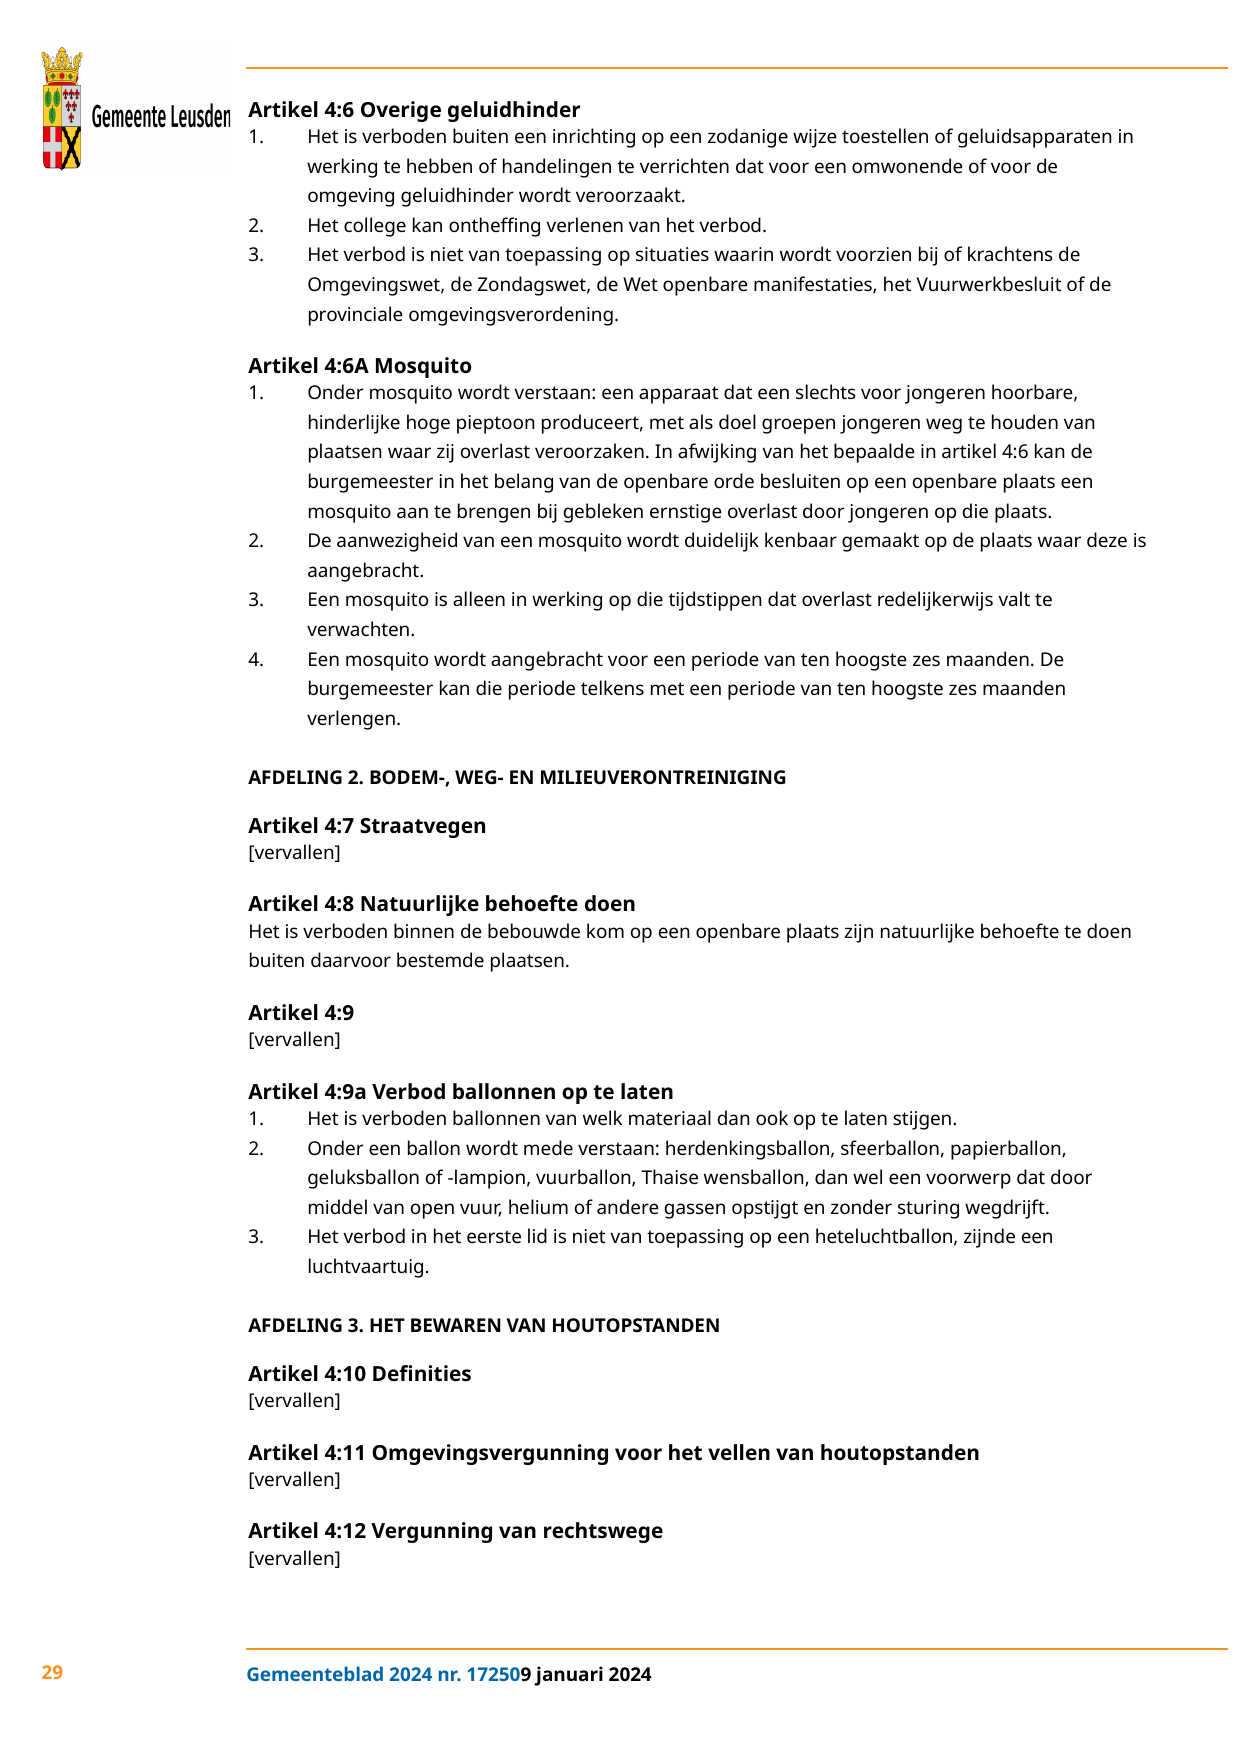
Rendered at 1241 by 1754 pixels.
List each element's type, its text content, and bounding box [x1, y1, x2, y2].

list Het is verboden buiten een inrichting op een zodanige wijze toestellen of geluidsapparaten in werking te hebben of handelingen te verrichten dat voor een omwonende of voor de omgeving geluidhinder wordt veroorzaakt. [248, 123, 1152, 208]
list Een mosquito is alleen in werking op die tijdstippen dat overlast redelijkerwijs valt te verwachten. [248, 587, 1152, 642]
list Onder mosquito wordt verstaan: een apparaat dat een slechts voor jongeren hoorbare, hinderlijke hoge pieptoon produceert, met als doel groepen jongeren weg te houden van plaatsen waar zij overlast veroorzaken. In afwijking van het bepaalde in artikel 4:6 kan de burgemeester in het belang van de openbare orde besluiten op een openbare plaats een mosquito aan te brengen bij gebleken ernstige overlast door jongeren op die plaats. [248, 379, 1152, 524]
text Artikel 4:9 [248, 998, 1152, 1026]
text Artikel 4:8 Natuurlijke behoefte doen [248, 889, 1152, 918]
text Artikel 4:9a Verbod ballonnen op te laten [248, 1077, 1152, 1105]
text Artikel 4:6A Mosquito [248, 351, 1152, 379]
text AFDELING 2. BODEM-, WEG- EN MILIEUVERONTREINIGING [248, 764, 1152, 790]
list Het verbod is niet van toepassing op situaties waarin wordt voorzien bij of krachtens de Omgevingswet, de Zondagswet, de Wet openbare manifestaties, het Vuurwerkbesluit of de provinciale omgevingsverordening. [248, 242, 1152, 326]
text [vervallen] [248, 1026, 1152, 1052]
list Onder een ballon wordt mede verstaan: herdenkingsballon, sfeerballon, papierballon, geluksballon of -lampion, vuurballon, Thaise wensballon, dan wel een voorwerp dat door middel van open vuur, helium of andere gassen opstijgt en zonder sturing wegdrijft. [248, 1135, 1152, 1220]
picture [41, 47, 231, 172]
list Een mosquito wordt aangebracht voor een periode van ten hoogste zes maanden. De burgemeester kan die periode telkens met een periode van ten hoogste zes maanden verlengen. [248, 646, 1152, 731]
list Het is verboden ballonnen van welk materiaal dan ook op te laten stijgen. [248, 1105, 1152, 1131]
text [vervallen] [248, 1545, 1152, 1571]
text [vervallen] [248, 839, 1152, 865]
list De aanwezigheid van een mosquito wordt duidelijk kenbaar gemaakt op de plaats waar deze is aangebracht. [248, 527, 1152, 583]
text Het is verboden binnen de bebouwde kom op een openbare plaats zijn natuurlijke behoefte te doen buiten daarvoor bestemde plaatsen. [248, 918, 1152, 973]
text Artikel 4:11 Omgevingsvergunning voor het vellen van houtopstanden [248, 1438, 1152, 1466]
text AFDELING 3. HET BEWAREN VAN HOUTOPSTANDEN [248, 1312, 1152, 1338]
list Het college kan ontheffing verlenen van het verbod. [248, 212, 1152, 238]
text Artikel 4:6 Overige geluidhinder [248, 95, 1152, 123]
text Artikel 4:10 Definities [248, 1359, 1152, 1387]
text [vervallen] [248, 1387, 1152, 1413]
text Artikel 4:7 Straatvegen [248, 811, 1152, 839]
text Artikel 4:12 Vergunning van rechtswege [248, 1517, 1152, 1545]
list Het verbod in het eerste lid is niet van toepassing op een heteluchtballon, zijnde een luchtvaartuig. [248, 1224, 1152, 1279]
text [vervallen] [248, 1466, 1152, 1492]
